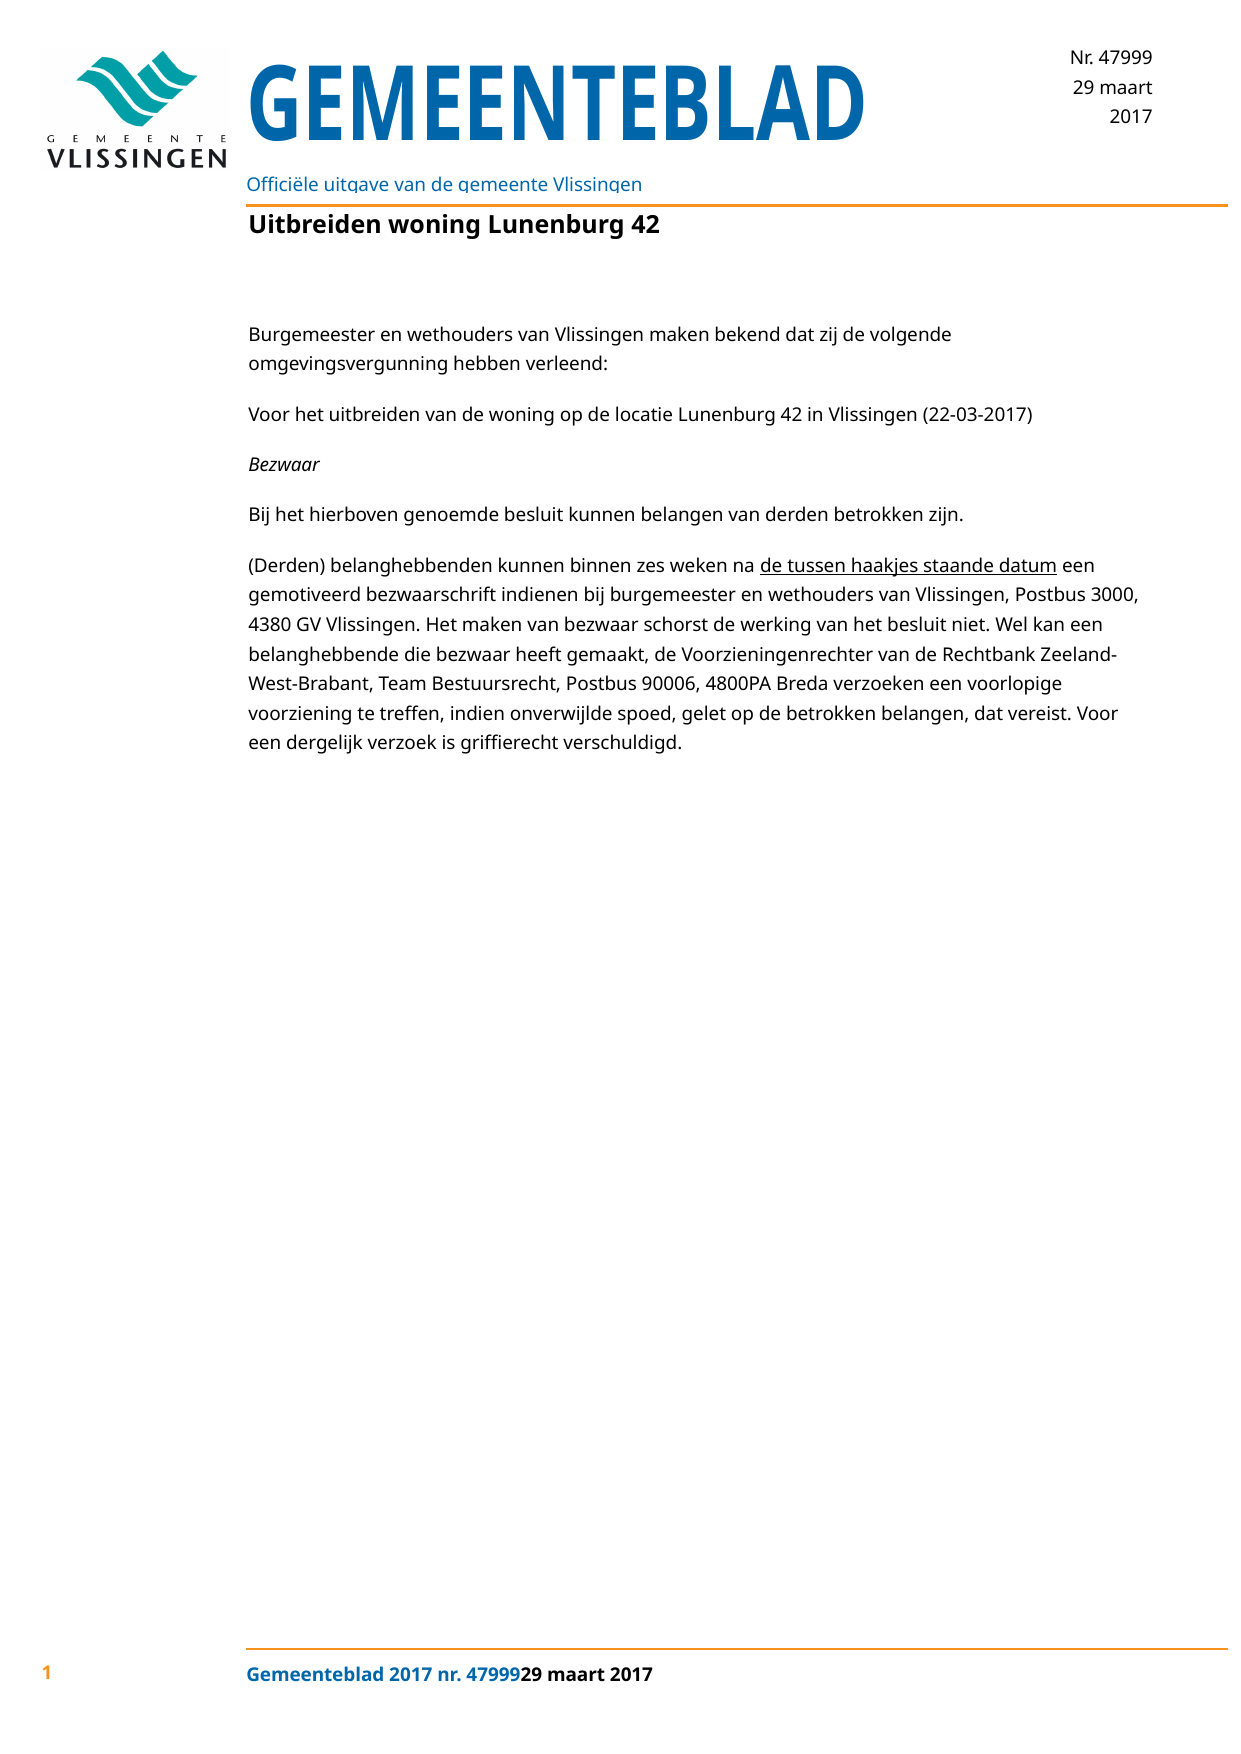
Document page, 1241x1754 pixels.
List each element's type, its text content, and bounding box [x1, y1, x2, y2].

text Uitbreiden woning Lunenburg 42 [248, 207, 1152, 241]
text Bezwaar [248, 451, 1152, 477]
text Burgemeester en wethouders van Vlissingen maken bekend dat zij de volgende omgevingsvergunning hebben verleend: [248, 321, 1152, 376]
picture [41, 47, 231, 172]
text Bij het hierboven genoemde besluit kunnen belangen van derden betrokken zijn. [248, 502, 1152, 527]
text (Derden) belanghebbenden kunnen binnen zes weken na de tussen haakjes staande datum een gemotiveerd bezwaarschrift indienen bij burgemeester en wethouders van Vlissingen, Postbus 3000, 4380 GV Vlissingen. Het maken van bezwaar schorst de werking van het besluit niet. Wel kan een belanghebbende die bezwaar heeft gemaakt, de Voorzieningenrechter van de Rechtbank Zeeland-West-Brabant, Team Bestuursrecht, Postbus 90006, 4800PA Breda verzoeken een voorlopige voorziening te treffen, indien onverwijlde spoed, gelet op de betrokken belangen, dat vereist. Voor een dergelijk verzoek is griffierecht verschuldigd. [248, 552, 1152, 755]
text Voor het uitbreiden van de woning op de locatie Lunenburg 42 in Vlissingen (22-03-2017) [248, 401, 1152, 426]
